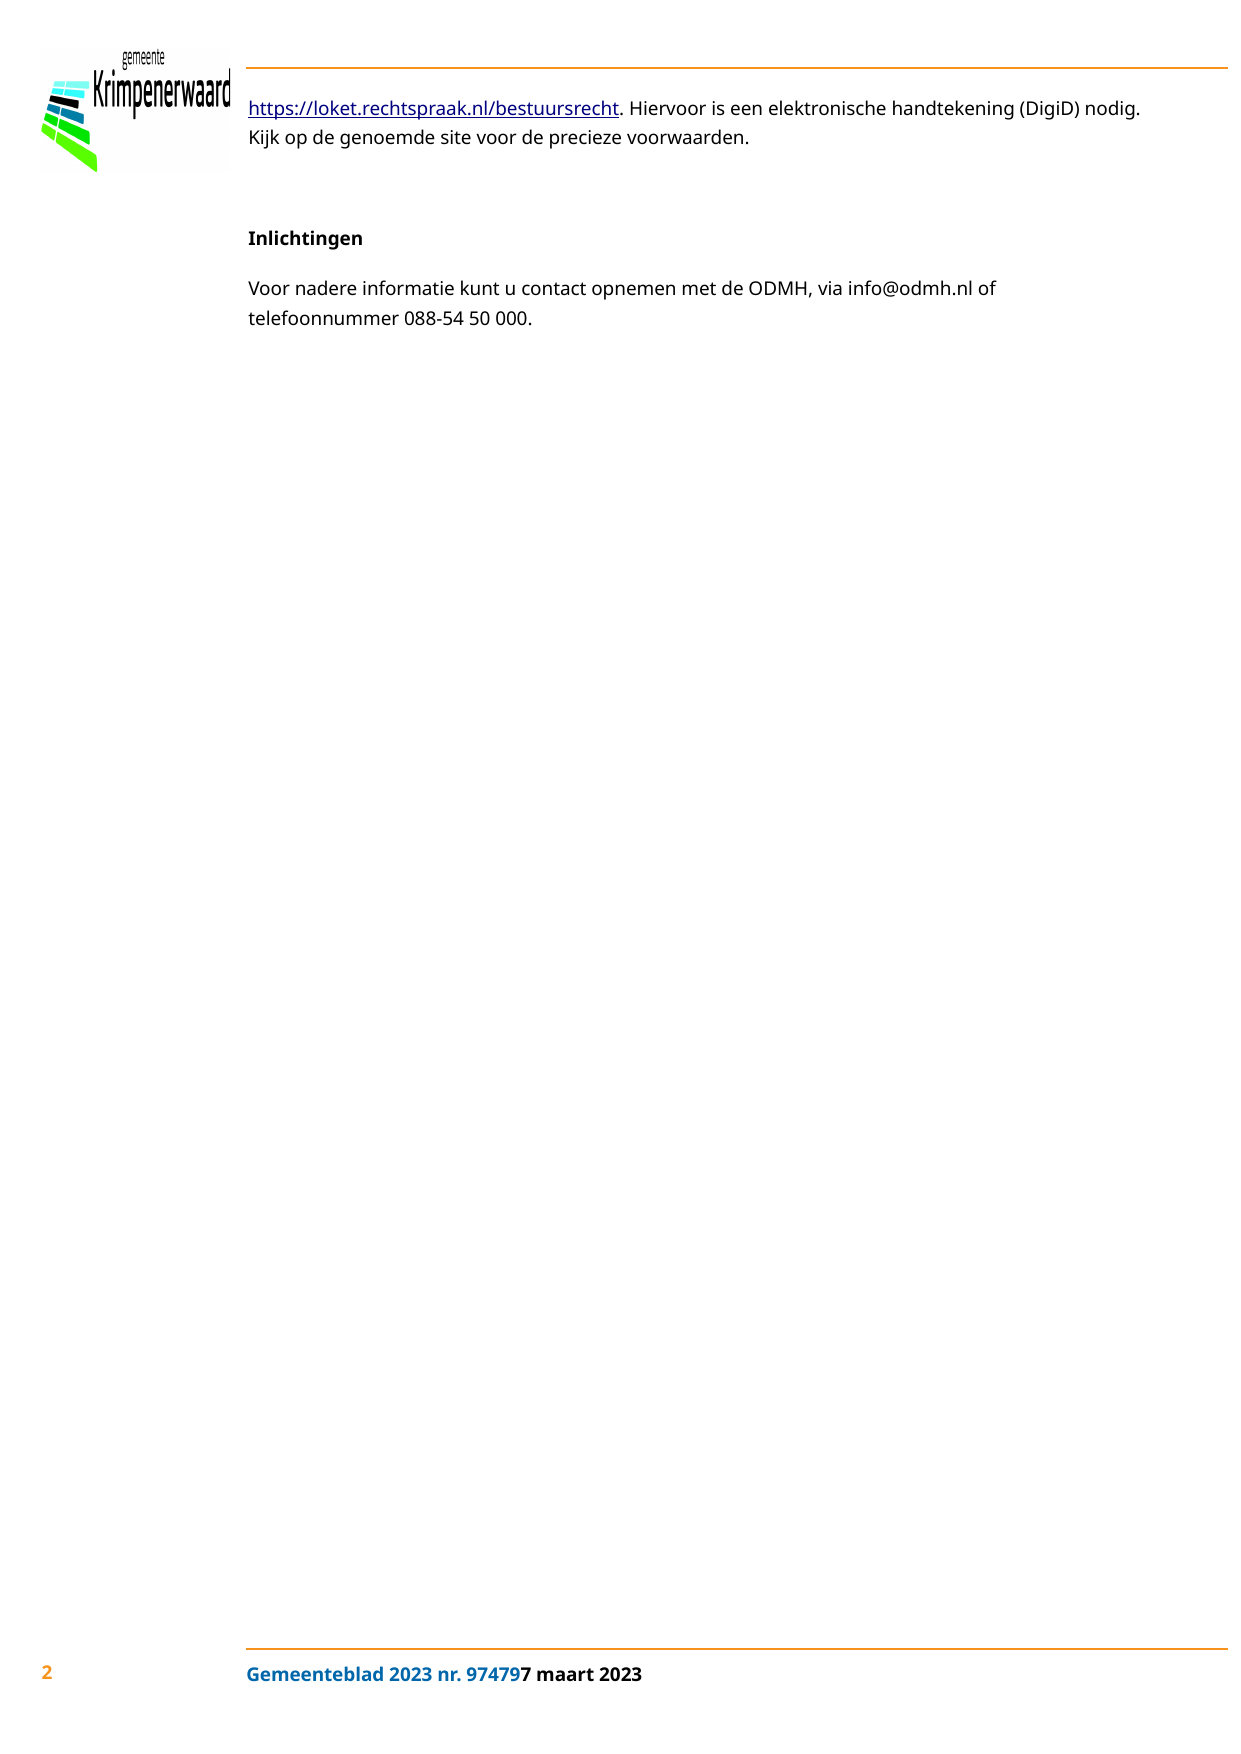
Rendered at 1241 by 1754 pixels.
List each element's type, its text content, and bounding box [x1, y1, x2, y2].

text https://loket.rechtspraak.nl/bestuursrecht. Hiervoor is een elektronische handtekening (DigiD) nodig. Kijk op de genoemde site voor de precieze voorwaarden. [248, 95, 1152, 150]
text Inlichtingen [248, 225, 1152, 251]
text Voor nadere informatie kunt u contact opnemen met de ODMH, via info@odmh.nl of telefoonnummer 088-54 50 000. [248, 276, 1152, 331]
picture [41, 47, 231, 172]
